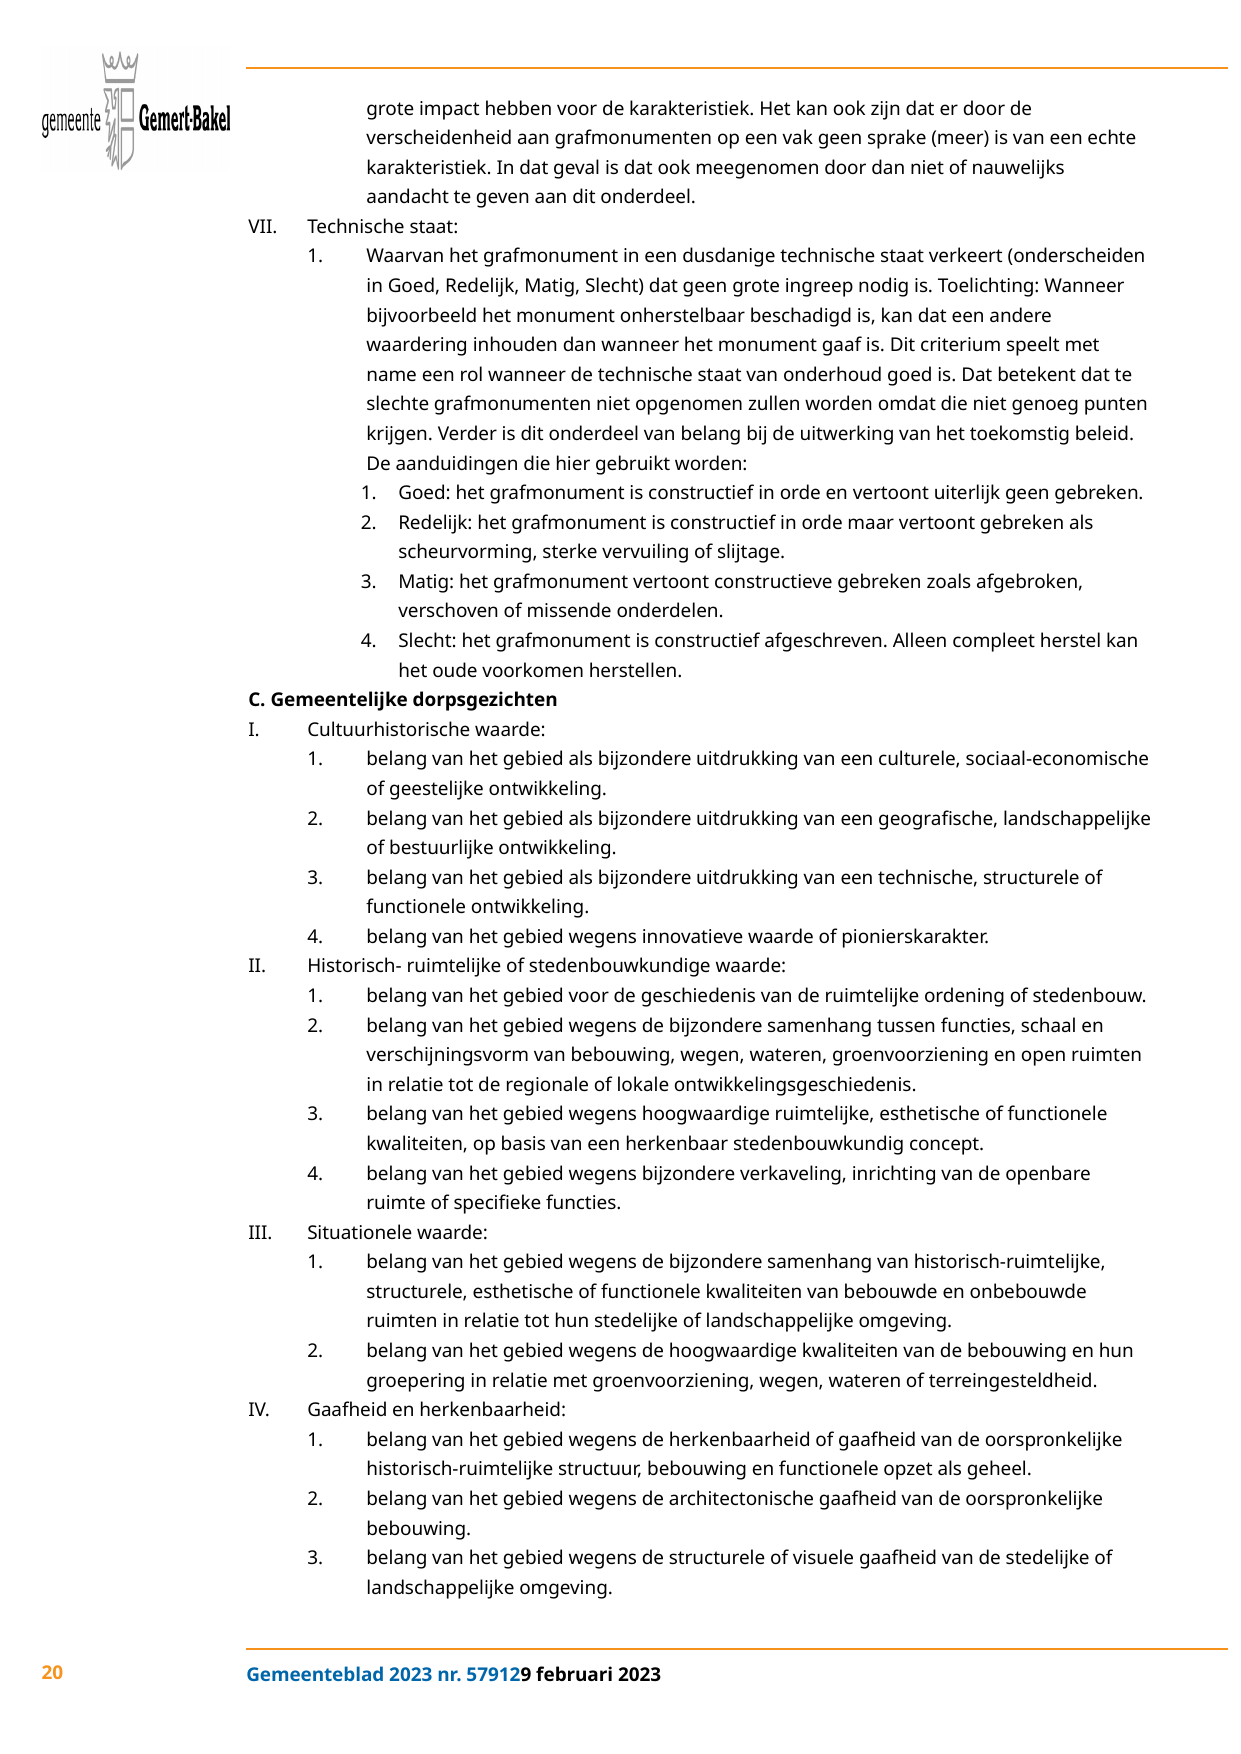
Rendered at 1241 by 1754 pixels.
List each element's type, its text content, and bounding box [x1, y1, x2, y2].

list belang van het gebied wegens de structurele of visuele gaafheid van de stedelijke of landschappelijke omgeving. [307, 1544, 1152, 1600]
list belang van het gebied wegens innovatieve waarde of pionierskarakter. [307, 923, 1152, 949]
list grote impact hebben voor de karakteristiek. Het kan ook zijn dat er door de verscheidenheid aan grafmonumenten op een vak geen sprake (meer) is van een echte karakteristiek. In dat geval is dat ook meegenomen door dan niet of nauwelijks aandacht te geven aan dit onderdeel. [307, 95, 1152, 209]
list Redelijk: het grafmonument is constructief in orde maar vertoont gebreken als scheurvorming, sterke vervuiling of slijtage. [361, 509, 1152, 564]
list Cultuurhistorische waarde: [248, 716, 1152, 742]
list belang van het gebied wegens de hoogwaardige kwaliteiten van de bebouwing en hun groepering in relatie met groenvoorziening, wegen, wateren of terreingesteldheid. [307, 1337, 1152, 1393]
list Matig: het grafmonument vertoont constructieve gebreken zoals afgebroken, verschoven of missende onderdelen. [361, 568, 1152, 623]
list belang van het gebied wegens de architectonische gaafheid van de oorspronkelijke bebouwing. [307, 1485, 1152, 1541]
list belang van het gebied wegens bijzondere verkaveling, inrichting van de openbare ruimte of specifieke functies. [307, 1160, 1152, 1215]
list Waarvan het grafmonument in een dusdanige technische staat verkeert (onderscheiden in Goed, Redelijk, Matig, Slecht) dat geen grote ingreep nodig is. Toelichting: Wanneer bijvoorbeeld het monument onherstelbaar beschadigd is, kan dat een andere waardering inhouden dan wanneer het monument gaaf is. Dit criterium speelt met name een rol wanneer de technische staat van onderhoud goed is. Dat betekent dat te slechte grafmonumenten niet opgenomen zullen worden omdat die niet genoeg punten krijgen. Verder is dit onderdeel van belang bij de uitwerking van het toekomstig beleid. De aanduidingen die hier gebruikt worden: [307, 243, 1152, 476]
picture [41, 47, 231, 172]
list belang van het gebied wegens hoogwaardige ruimtelijke, esthetische of functionele kwaliteiten, op basis van een herkenbaar stedenbouwkundig concept. [307, 1101, 1152, 1156]
list belang van het gebied wegens de herkenbaarheid of gaafheid van de oorspronkelijke historisch-ruimtelijke structuur, bebouwing en functionele opzet als geheel. [307, 1426, 1152, 1481]
list belang van het gebied wegens de bijzondere samenhang tussen functies, schaal en verschijningsvorm van bebouwing, wegen, wateren, groenvoorziening en open ruimten in relatie tot de regionale of lokale ontwikkelingsgeschiedenis. [307, 1012, 1152, 1097]
list belang van het gebied als bijzondere uitdrukking van een culturele, sociaal-economische of geestelijke ontwikkeling. [307, 746, 1152, 801]
list belang van het gebied voor de geschiedenis van de ruimtelijke ordening of stedenbouw. [307, 982, 1152, 1008]
list Situationele waarde: [248, 1219, 1152, 1245]
list belang van het gebied als bijzondere uitdrukking van een geografische, landschappelijke of bestuurlijke ontwikkeling. [307, 805, 1152, 860]
list Historisch- ruimtelijke of stedenbouwkundige waarde: [248, 953, 1152, 978]
list belang van het gebied wegens de bijzondere samenhang van historisch-ruimtelijke, structurele, esthetische of functionele kwaliteiten van bebouwde en onbebouwde ruimten in relatie tot hun stedelijke of landschappelijke omgeving. [307, 1248, 1152, 1333]
list Technische staat: [248, 213, 1152, 239]
list Goed: het grafmonument is constructief in orde en vertoont uiterlijk geen gebreken. [361, 479, 1152, 505]
list belang van het gebied als bijzondere uitdrukking van een technische, structurele of functionele ontwikkeling. [307, 864, 1152, 919]
text C. Gemeentelijke dorpsgezichten [248, 686, 1152, 712]
list Slecht: het grafmonument is constructief afgeschreven. Alleen compleet herstel kan het oude voorkomen herstellen. [361, 627, 1152, 683]
list Gaafheid en herkenbaarheid: [248, 1396, 1152, 1422]
